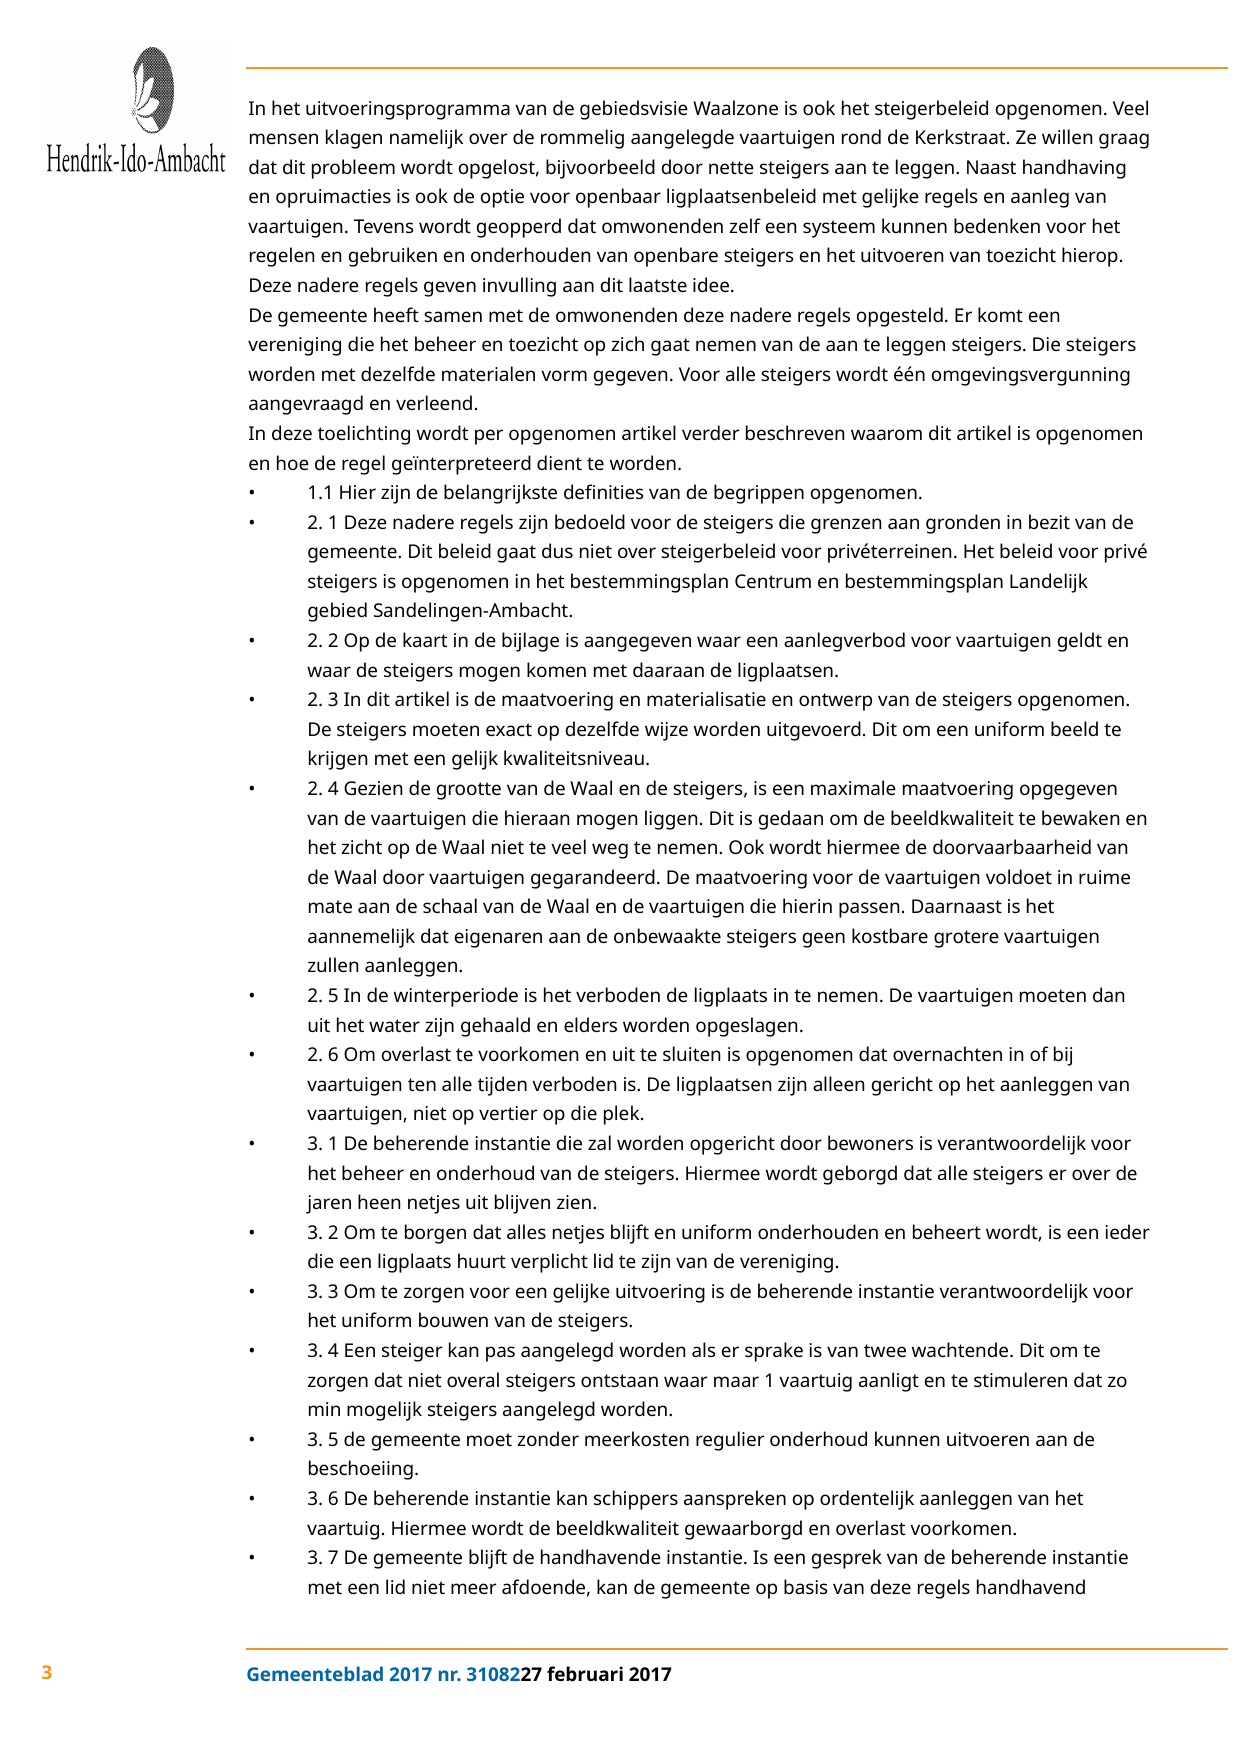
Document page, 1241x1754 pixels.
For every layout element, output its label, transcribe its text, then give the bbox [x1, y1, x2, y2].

list 2. 3 In dit artikel is de maatvoering en materialisatie en ontwerp van de steigers opgenomen. De steigers moeten exact op dezelfde wijze worden uitgevoerd. Dit om een uniform beeld te krijgen met een gelijk kwaliteitsniveau. [248, 686, 1152, 771]
list 2. 1 Deze nadere regels zijn bedoeld voor de steigers die grenzen aan gronden in bezit van de gemeente. Dit beleid gaat dus niet over steigerbeleid voor privéterreinen. Het beleid voor privé steigers is opgenomen in het bestemmingsplan Centrum en bestemmingsplan Landelijk gebied Sandelingen-Ambacht. [248, 509, 1152, 623]
text In deze toelichting wordt per opgenomen artikel verder beschreven waarom dit artikel is opgenomen en hoe de regel geïnterpreteerd dient te worden. [248, 420, 1152, 476]
list 3. 5 de gemeente moet zonder meerkosten regulier onderhoud kunnen uitvoeren aan de beschoeiing. [248, 1426, 1152, 1481]
list 2. 2 Op de kaart in de bijlage is aangegeven waar een aanlegverbod voor vaartuigen geldt en waar de steigers mogen komen met daaraan de ligplaatsen. [248, 627, 1152, 683]
list 2. 4 Gezien de grootte van de Waal en de steigers, is een maximale maatvoering opgegeven van de vaartuigen die hieraan mogen liggen. Dit is gedaan om de beeldkwaliteit te bewaken en het zicht op de Waal niet te veel weg te nemen. Ook wordt hiermee de doorvaarbaarheid van de Waal door vaartuigen gegarandeerd. De maatvoering voor de vaartuigen voldoet in ruime mate aan de schaal van de Waal en de vaartuigen die hierin passen. Daarnaast is het aannemelijk dat eigenaren aan de onbewaakte steigers geen kostbare grotere vaartuigen zullen aanleggen. [248, 775, 1152, 978]
list 2. 5 In de winterperiode is het verboden de ligplaats in te nemen. De vaartuigen moeten dan uit het water zijn gehaald en elders worden opgeslagen. [248, 982, 1152, 1038]
list 3. 1 De beherende instantie die zal worden opgericht door bewoners is verantwoordelijk voor het beheer en onderhoud van de steigers. Hiermee wordt geborgd dat alle steigers er over de jaren heen netjes uit blijven zien. [248, 1130, 1152, 1215]
list 3. 4 Een steiger kan pas aangelegd worden als er sprake is van twee wachtende. Dit om te zorgen dat niet overal steigers ontstaan waar maar 1 vaartuig aanligt en te stimuleren dat zo min mogelijk steigers aangelegd worden. [248, 1337, 1152, 1422]
list 3. 3 Om te zorgen voor een gelijke uitvoering is de beherende instantie verantwoordelijk voor het uniform bouwen van de steigers. [248, 1278, 1152, 1333]
picture [41, 47, 231, 172]
text De gemeente heeft samen met de omwonenden deze nadere regels opgesteld. Er komt een vereniging die het beheer en toezicht op zich gaat nemen van de aan te leggen steigers. Die steigers worden met dezelfde materialen vorm gegeven. Voor alle steigers wordt één omgevingsvergunning aangevraagd en verleend. [248, 302, 1152, 416]
list 1.1 Hier zijn de belangrijkste definities van de begrippen opgenomen. [248, 479, 1152, 505]
list 3. 7 De gemeente blijft de handhavende instantie. Is een gesprek van de beherende instantie met een lid niet meer afdoende, kan de gemeente op basis van deze regels handhavend [248, 1544, 1152, 1600]
list 3. 2 Om te borgen dat alles netjes blijft en uniform onderhouden en beheert wordt, is een ieder die een ligplaats huurt verplicht lid te zijn van de vereniging. [248, 1219, 1152, 1274]
list 2. 6 Om overlast te voorkomen en uit te sluiten is opgenomen dat overnachten in of bij vaartuigen ten alle tijden verboden is. De ligplaatsen zijn alleen gericht op het aanleggen van vaartuigen, niet op vertier op die plek. [248, 1041, 1152, 1126]
list 3. 6 De beherende instantie kan schippers aanspreken op ordentelijk aanleggen van het vaartuig. Hiermee wordt de beeldkwaliteit gewaarborgd en overlast voorkomen. [248, 1485, 1152, 1541]
text In het uitvoeringsprogramma van de gebiedsvisie Waalzone is ook het steigerbeleid opgenomen. Veel mensen klagen namelijk over de rommelig aangelegde vaartuigen rond de Kerkstraat. Ze willen graag dat dit probleem wordt opgelost, bijvoorbeeld door nette steigers aan te leggen. Naast handhaving en opruimacties is ook de optie voor openbaar ligplaatsenbeleid met gelijke regels en aanleg van vaartuigen. Tevens wordt geopperd dat omwonenden zelf een systeem kunnen bedenken voor het regelen en gebruiken en onderhouden van openbare steigers en het uitvoeren van toezicht hierop. Deze nadere regels geven invulling aan dit laatste idee. [248, 95, 1152, 298]
